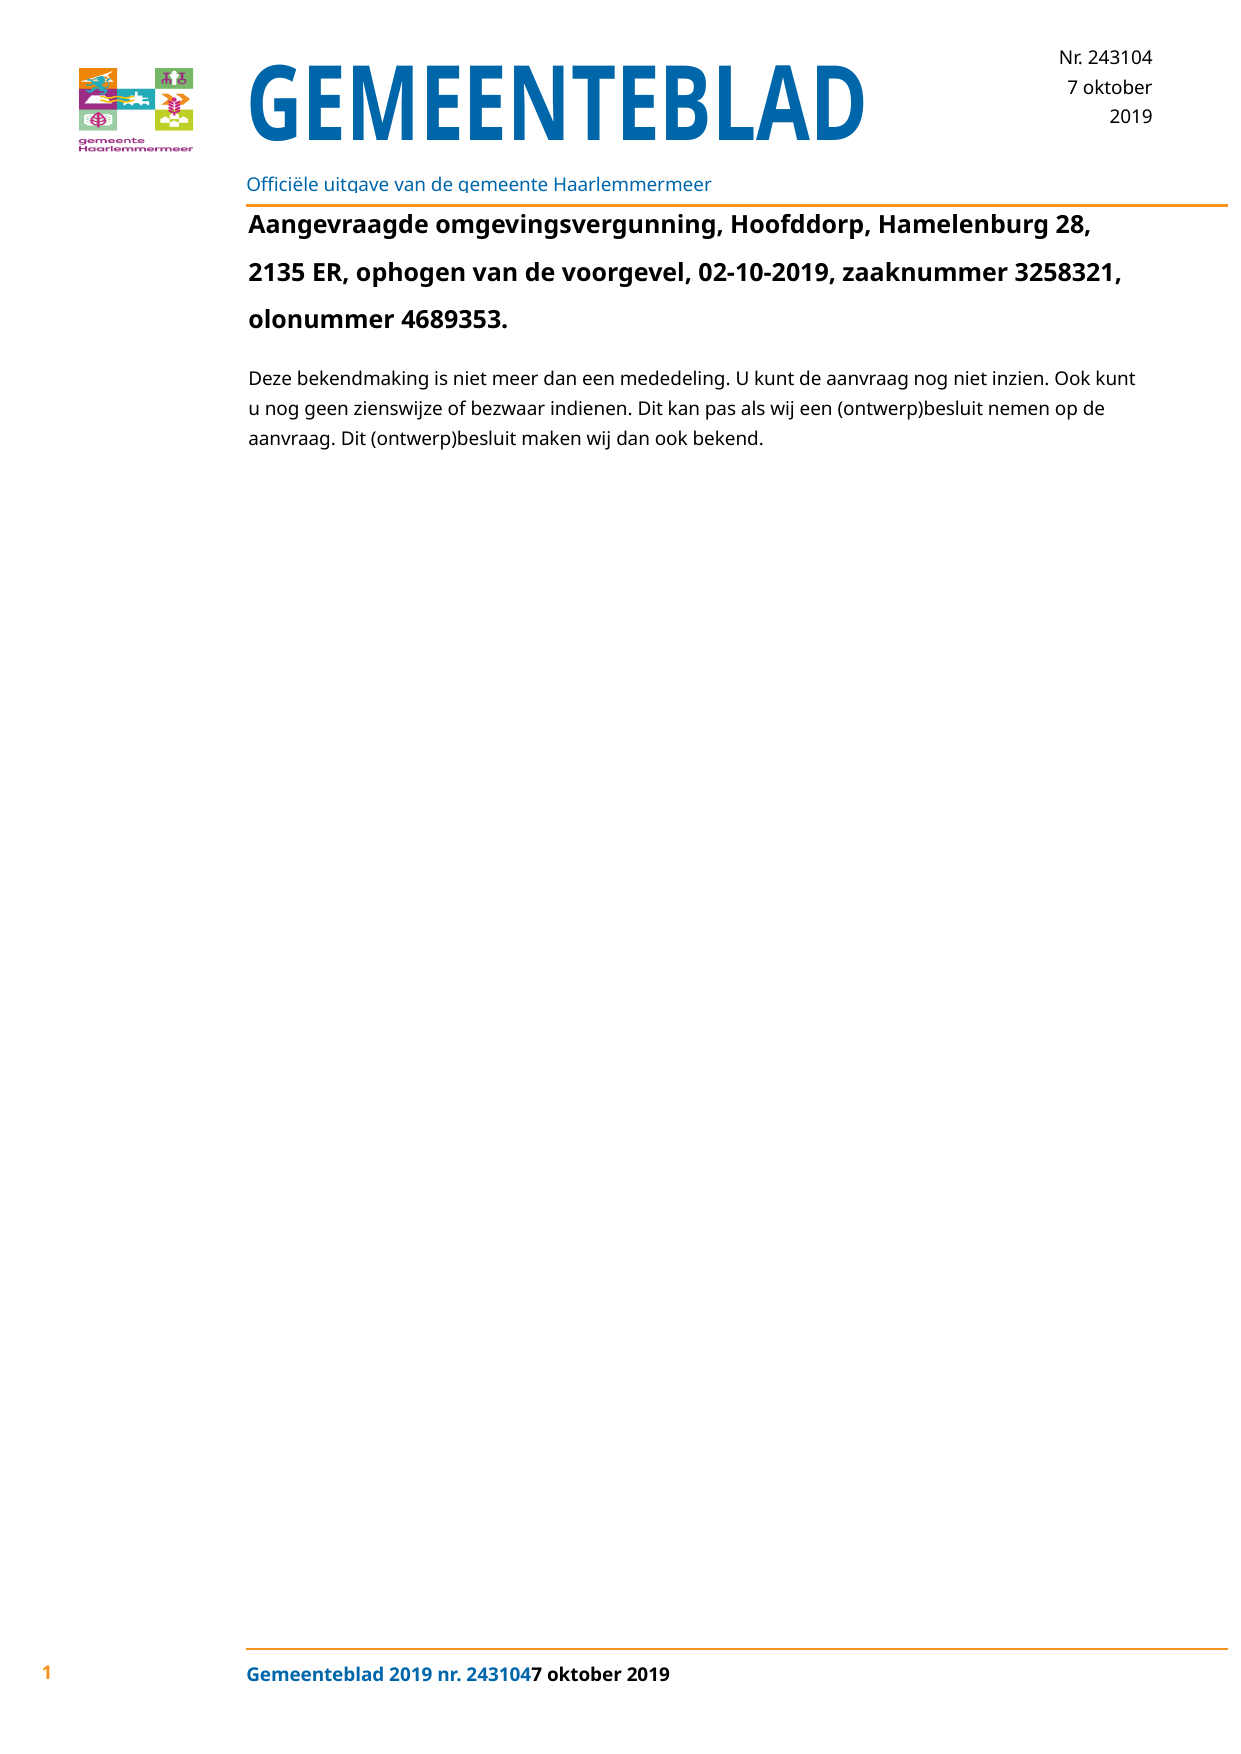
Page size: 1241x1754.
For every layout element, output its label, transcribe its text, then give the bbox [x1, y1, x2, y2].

text Deze bekendmaking is niet meer dan een mededeling. U kunt de aanvraag nog niet inzien. Ook kunt u nog geen zienswijze of bezwaar indienen. Dit kan pas als wij een (ontwerp)besluit nemen op de aanvraag. Dit (ontwerp)besluit maken wij dan ook bekend. [248, 366, 1152, 450]
picture [41, 47, 231, 172]
text Aangevraagde omgevingsvergunning, Hoofddorp, Hamelenburg 28, 2135 ER, ophogen van de voorgevel, 02-10-2019, zaaknummer 3258321, olonummer 4689353. [248, 207, 1152, 336]
